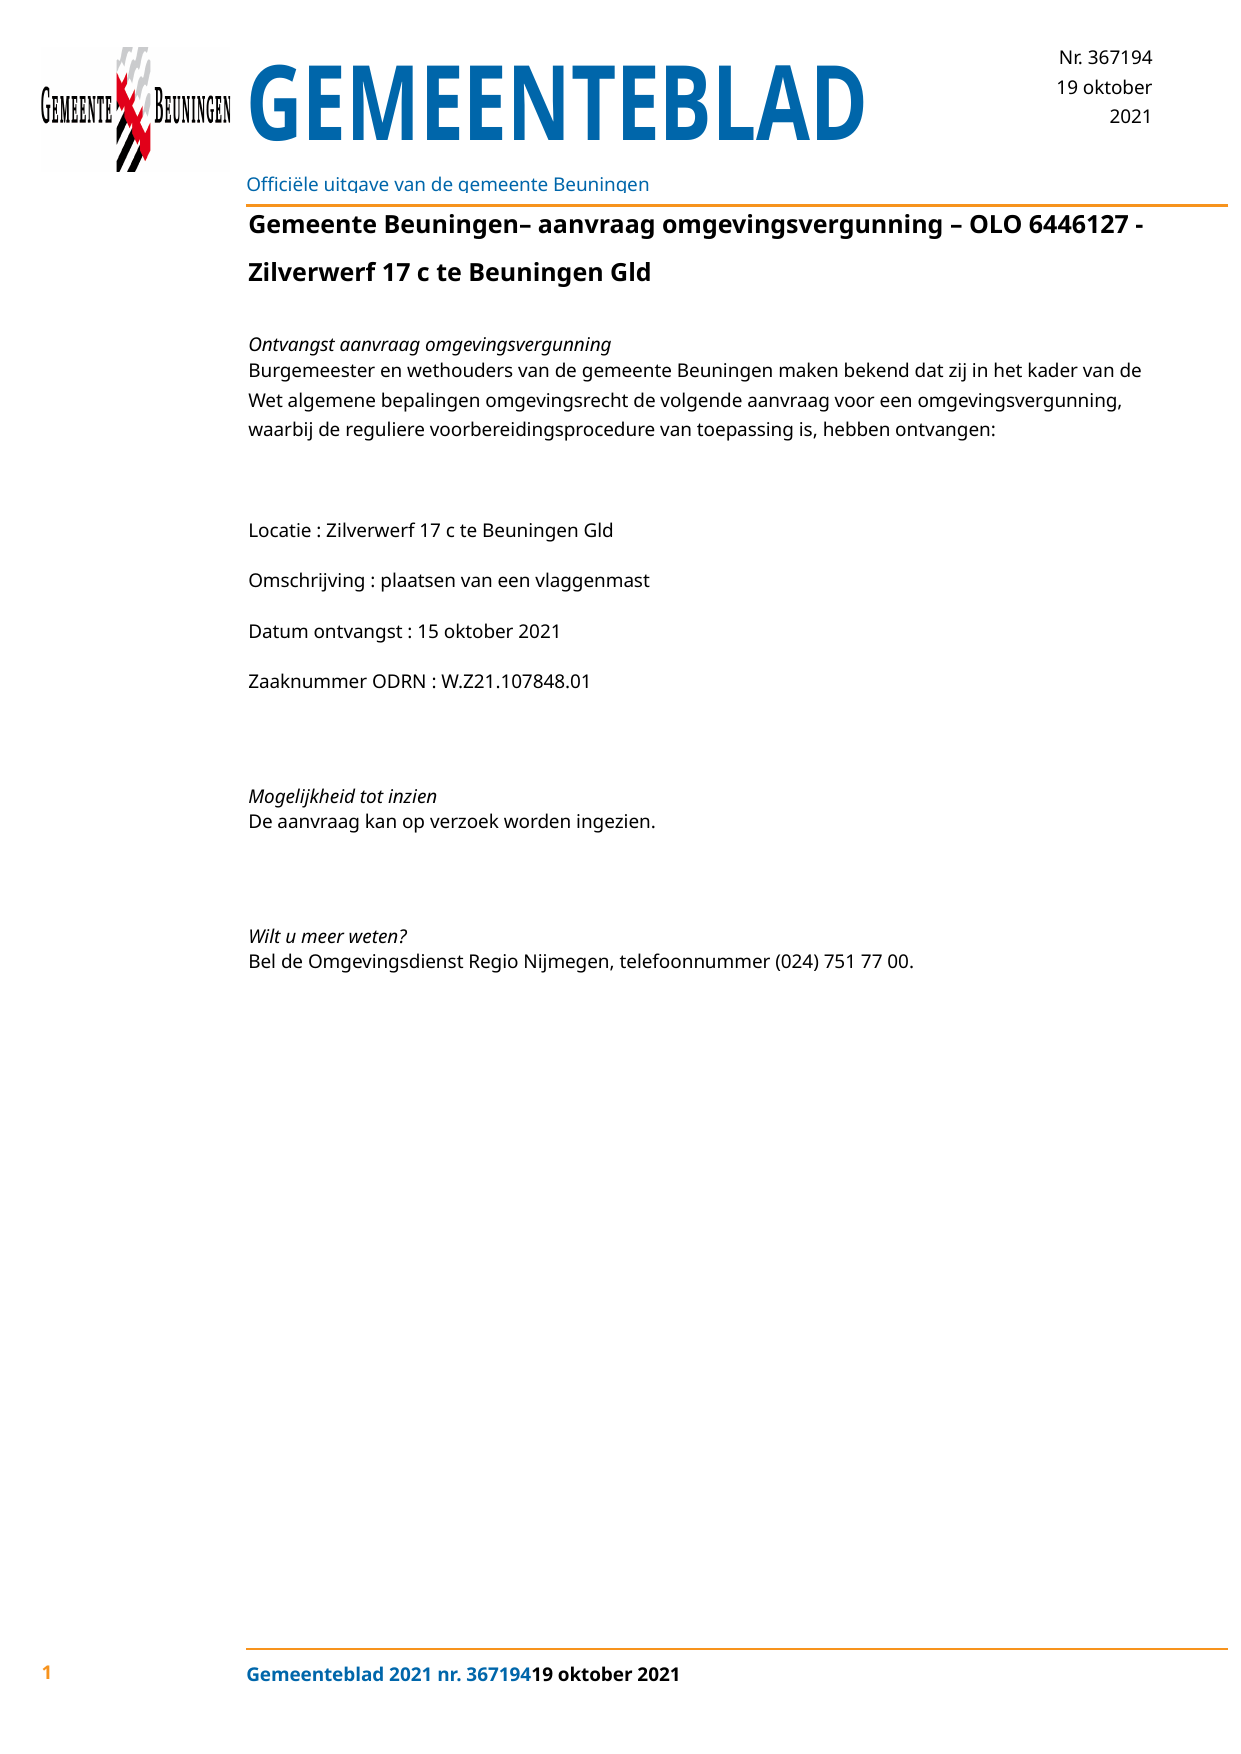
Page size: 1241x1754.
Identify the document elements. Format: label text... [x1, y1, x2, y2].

text Burgemeester en wethouders van de gemeente Beuningen maken bekend dat zij in het kader van de Wet algemene bepalingen omgevingsrecht de volgende aanvraag voor een omgevingsvergunning, waarbij de reguliere voorbereidingsprocedure van toepassing is, hebben ontvangen: [248, 357, 1152, 442]
picture [41, 47, 231, 172]
text Datum ontvangst : 15 oktober 2021 [248, 618, 1152, 644]
text De aanvraag kan op verzoek worden ingezien. [248, 808, 1152, 834]
text Zaaknummer ODRN : W.Z21.107848.01 [248, 668, 1152, 694]
text Gemeente Beuningen– aanvraag omgevingsvergunning – OLO 6446127 - Zilverwerf 17 c te Beuningen Gld [248, 207, 1152, 288]
text Locatie : Zilverwerf 17 c te Beuningen Gld [248, 517, 1152, 543]
text Omschrijving : plaatsen van een vlaggenmast [248, 568, 1152, 593]
text Bel de Omgevingsdienst Regio Nijmegen, telefoonnummer (024) 751 77 00. [248, 949, 1152, 974]
text Wilt u meer weten? [248, 923, 1152, 949]
text Mogelijkheid tot inzien [248, 783, 1152, 808]
text Ontvangst aanvraag omgevingsvergunning [248, 331, 1152, 357]
